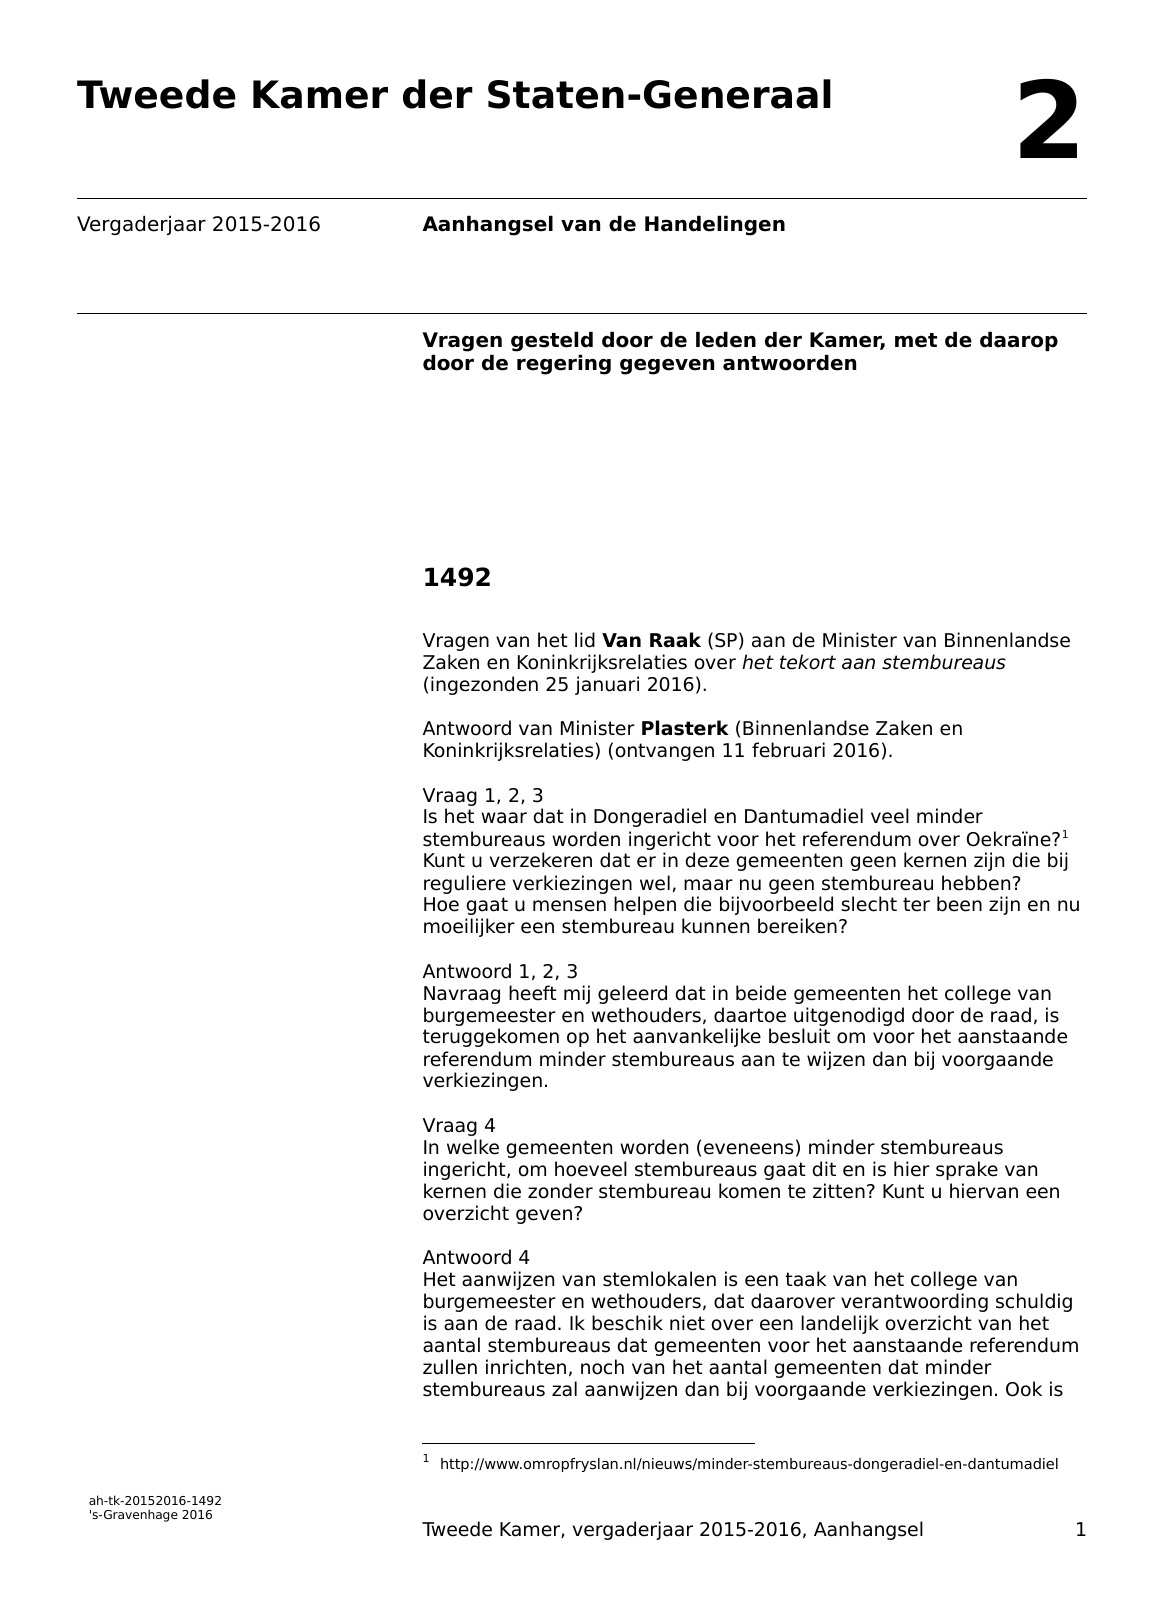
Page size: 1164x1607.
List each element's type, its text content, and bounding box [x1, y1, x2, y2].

table_cell Aanhangsel van de Handelingen [422, 199, 1087, 313]
table_header 2 [886, 59, 1087, 198]
text In welke gemeenten worden (eveneens) minder stembureaus ingericht, om hoeveel stembureaus gaat dit en is hier sprake van kernen die zonder stembureau komen te zitten? Kunt u hiervan een overzicht geven? [422, 1137, 1087, 1224]
text Vraag 4 [422, 1114, 1087, 1137]
text 1492 [422, 563, 1087, 592]
text Is het waar dat in Dongeradiel en Dantumadiel veel minder stembureaus worden ingericht voor het referendum over Oekraïne? [422, 806, 1087, 850]
table_header Tweede Kamer der Staten-Generaal [77, 59, 886, 198]
table_cell [77, 314, 422, 375]
table_cell Vergaderjaar 2015-2016 [77, 199, 422, 313]
text Vraag 1, 2, 3 [422, 784, 1087, 806]
table_cell Vragen gesteld door de leden der Kamer, met de daarop door de regering gegeven antwoorden [422, 314, 1087, 375]
text Het aanwijzen van stemlokalen is een taak van het college van burgemeester en wethouders, dat daarover verantwoording schuldig is aan de raad. Ik beschik niet over een landelijk overzicht van het aantal stembureaus dat gemeenten voor het aanstaande referendum zullen inrichten, noch van het aantal gemeenten dat minder stembureaus zal aanwijzen dan bij voorgaande verkiezingen. Ook is [422, 1269, 1087, 1401]
text Antwoord 1, 2, 3 [422, 961, 1087, 982]
text http://www.omropfryslan.nl/nieuws/minder-stembureaus-dongeradiel-en-dantumadiel [422, 1452, 1087, 1474]
text Antwoord 4 [422, 1247, 1087, 1269]
text 's-Gravenhage 2016 [88, 1508, 323, 1522]
text Kunt u verzekeren dat er in deze gemeenten geen kernen zijn die bij reguliere verkiezingen wel, maar nu geen stembureau hebben? [422, 850, 1087, 894]
text Antwoord van Minister Plasterk (Binnenlandse Zaken en Koninkrijksrelaties) (ontvangen 11 februari 2016). [422, 718, 1087, 762]
text ah-tk-20152016-1492 [88, 1494, 323, 1508]
text Navraag heeft mij geleerd dat in beide gemeenten het college van burgemeester en wethouders, daartoe uitgenodigd door de raad, is teruggekomen op het aanvankelijke besluit om voor het aanstaande referendum minder stembureaus aan te wijzen dan bij voorgaande verkiezingen. [422, 982, 1087, 1092]
text Hoe gaat u mensen helpen die bijvoorbeeld slecht ter been zijn en nu moeilijker een stembureau kunnen bereiken? [422, 894, 1087, 938]
text Vragen van het lid Van Raak (SP) aan de Minister van Binnenlandse Zaken en Koninkrijksrelaties over het tekort aan stembureaus (ingezonden 25 januari 2016). [422, 630, 1087, 696]
